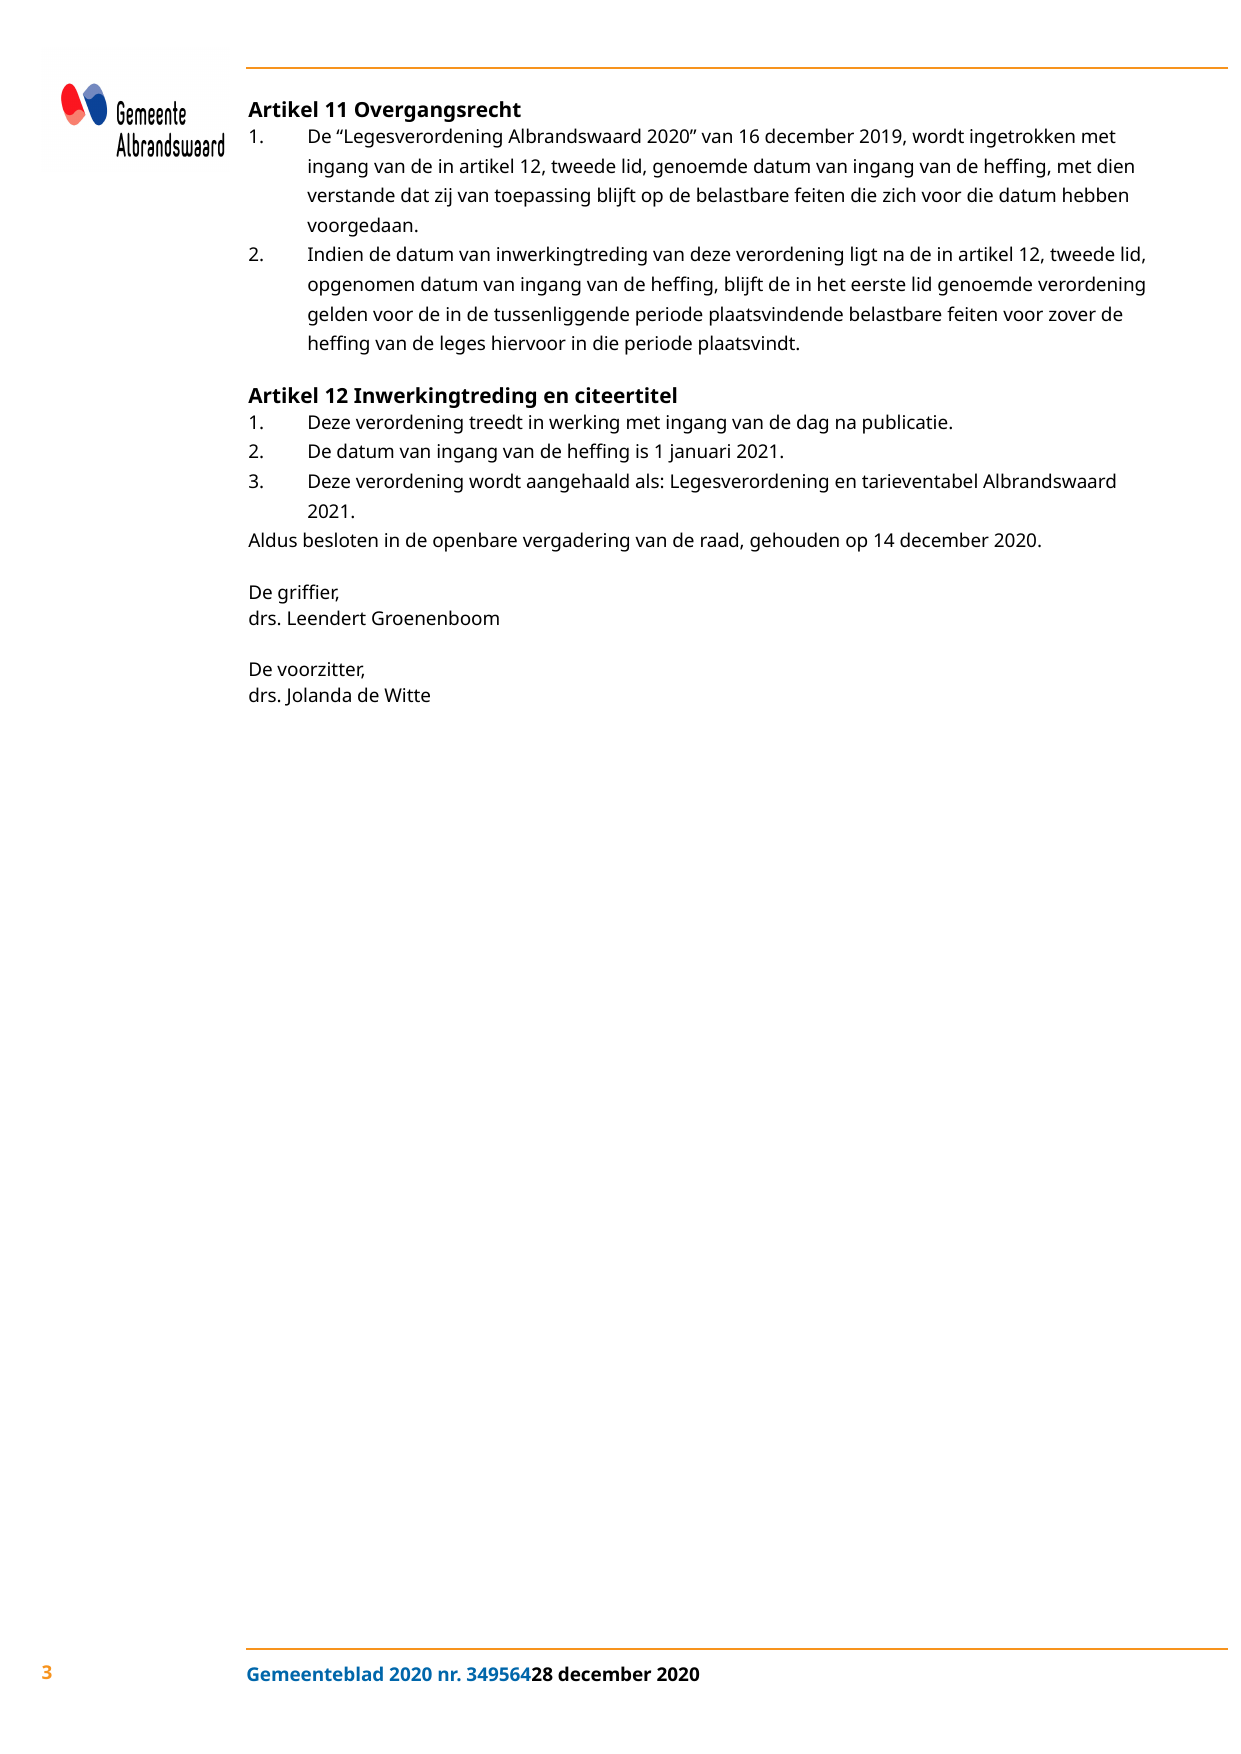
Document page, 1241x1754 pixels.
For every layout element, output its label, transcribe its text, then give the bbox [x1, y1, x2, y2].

text Artikel 12 Inwerkingtreding en citeertitel [248, 381, 1152, 409]
list Deze verordening wordt aangehaald als: Legesverordening en tarieventabel Albrandswaard 2021. [248, 468, 1152, 524]
text De griffier, [248, 579, 1152, 605]
picture [41, 47, 231, 172]
text De voorzitter, [248, 656, 1152, 682]
list De datum van ingang van de heffing is 1 januari 2021. [248, 439, 1152, 464]
text Artikel 11 Overgangsrecht [248, 95, 1152, 123]
text drs. Leendert Groenenboom [248, 605, 1152, 630]
list Indien de datum van inwerkingtreding van deze verordening ligt na de in artikel 12, tweede lid, opgenomen datum van ingang van de heffing, blijft de in het eerste lid genoemde verordening gelden voor de in de tussenliggende periode plaatsvindende belastbare feiten voor zover de heffing van de leges hiervoor in die periode plaatsvindt. [248, 242, 1152, 356]
text Aldus besloten in de openbare vergadering van de raad, gehouden op 14 december 2020. [248, 527, 1152, 553]
list De “Legesverordening Albrandswaard 2020” van 16 december 2019, wordt ingetrokken met ingang van de in artikel 12, tweede lid, genoemde datum van ingang van de heffing, met dien verstande dat zij van toepassing blijft op de belastbare feiten die zich voor die datum hebben voorgedaan. [248, 123, 1152, 238]
text drs. Jolanda de Witte [248, 682, 1152, 708]
list Deze verordening treedt in werking met ingang van de dag na publicatie. [248, 409, 1152, 435]
